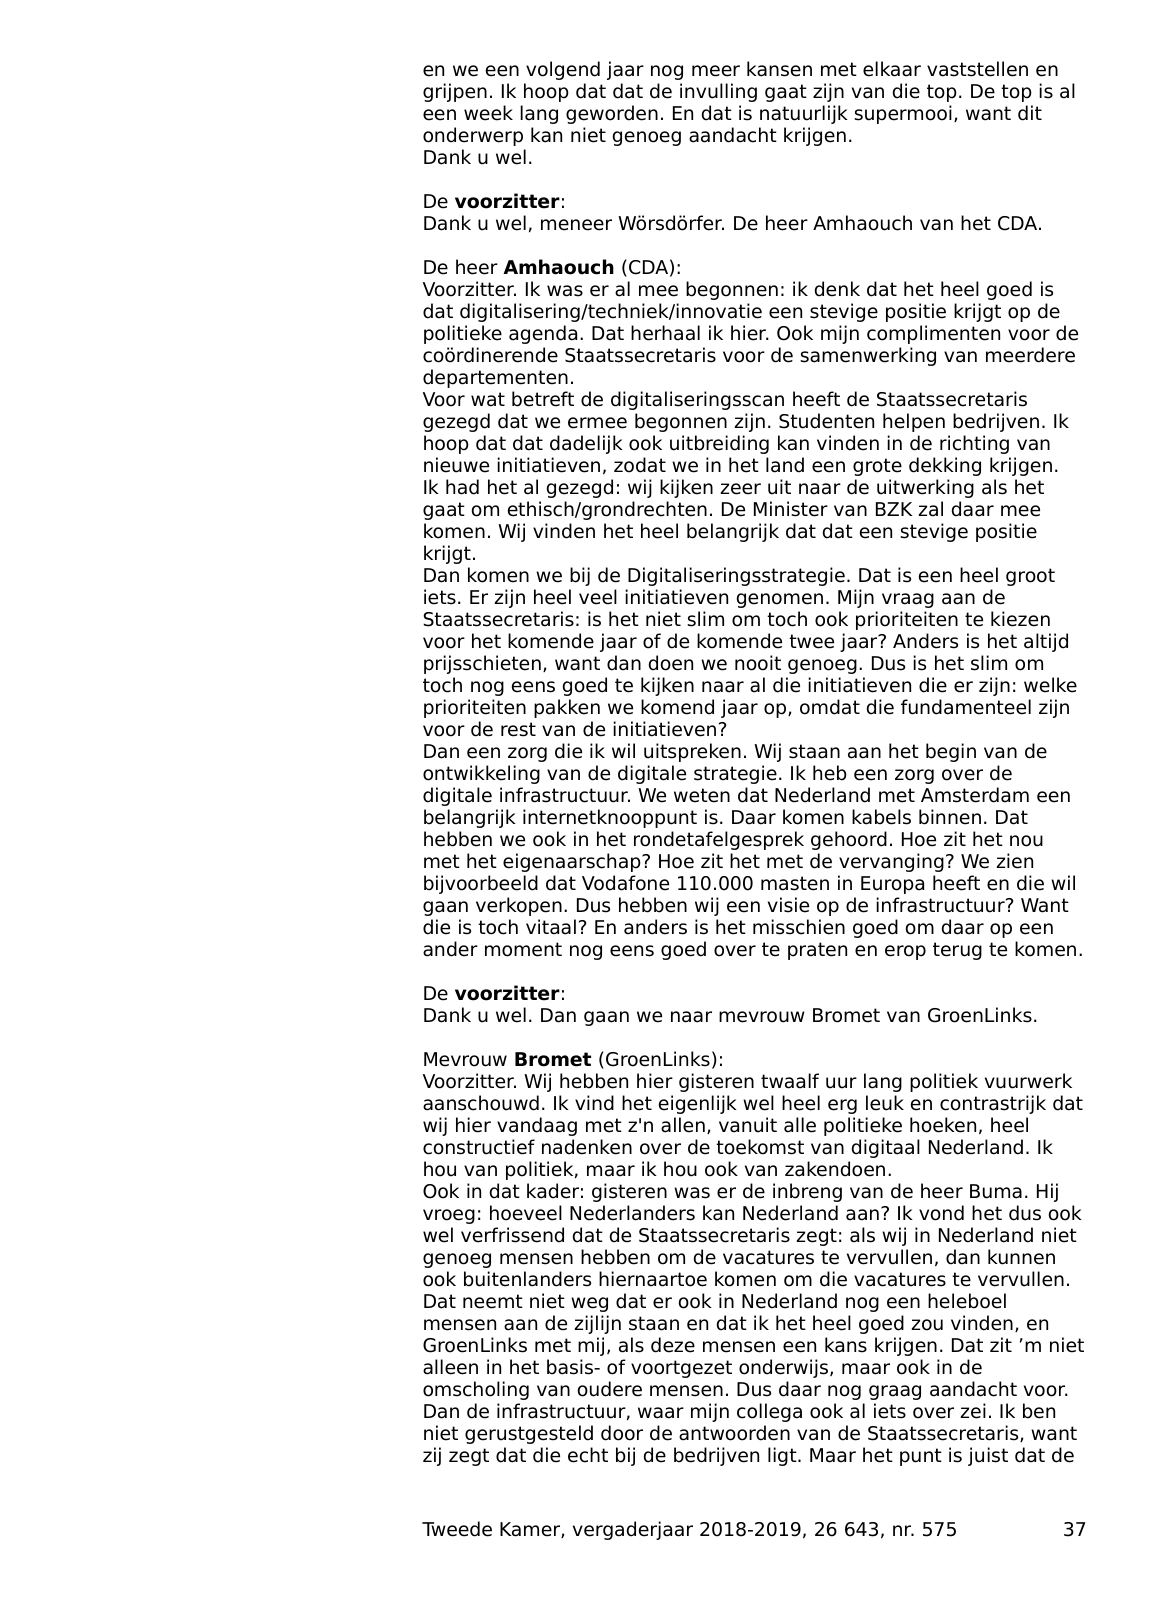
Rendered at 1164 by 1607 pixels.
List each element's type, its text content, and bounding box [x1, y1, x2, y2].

text Ook in dat kader: gisteren was er de inbreng van de heer Buma. Hij vroeg: hoeveel Nederlanders kan Nederland aan? Ik vond het dus ook wel verfrissend dat de Staatssecretaris zegt: als wij in Nederland niet genoeg mensen hebben om de vacatures te vervullen, dan kunnen ook buitenlanders hiernaartoe komen om die vacatures te vervullen. Dat neemt niet weg dat er ook in Nederland nog een heleboel mensen aan de zijlijn staan en dat ik het heel goed zou vinden, en GroenLinks met mij, als deze mensen een kans krijgen. Dat zit ’m niet alleen in het basis- of voortgezet onderwijs, maar ook in de omscholing van oudere mensen. Dus daar nog graag aandacht voor. [422, 1181, 1087, 1401]
text Dan komen we bij de Digitaliseringsstrategie. Dat is een heel groot iets. Er zijn heel veel initiatieven genomen. Mijn vraag aan de Staatssecretaris: is het niet slim om toch ook prioriteiten te kiezen voor het komende jaar of de komende twee jaar? Anders is het altijd prijsschieten, want dan doen we nooit genoeg. Dus is het slim om toch nog eens goed te kijken naar al die initiatieven die er zijn: welke prioriteiten pakken we komend jaar op, omdat die fundamenteel zijn voor de rest van de initiatieven? [422, 565, 1087, 741]
text Dan de infrastructuur, waar mijn collega ook al iets over zei. Ik ben niet gerustgesteld door de antwoorden van de Staatssecretaris, want zij zegt dat die echt bij de bedrijven ligt. Maar het punt is juist dat de [422, 1401, 1087, 1467]
text Voorzitter. Wij hebben hier gisteren twaalf uur lang politiek vuurwerk aanschouwd. Ik vind het eigenlijk wel heel erg leuk en contrastrijk dat wij hier vandaag met z'n allen, vanuit alle politieke hoeken, heel constructief nadenken over de toekomst van digitaal Nederland. Ik hou van politiek, maar ik hou ook van zakendoen. [422, 1071, 1087, 1181]
text Dank u wel. Dan gaan we naar mevrouw Bromet van GroenLinks. [422, 1005, 1087, 1027]
text De voorzitter: [422, 983, 1087, 1005]
text Ik had het al gezegd: wij kijken zeer uit naar de uitwerking als het gaat om ethisch/grondrechten. De Minister van BZK zal daar mee komen. Wij vinden het heel belangrijk dat dat een stevige positie krijgt. [422, 477, 1087, 565]
text en we een volgend jaar nog meer kansen met elkaar vaststellen en grijpen. Ik hoop dat dat de invulling gaat zijn van die top. De top is al een week lang geworden. En dat is natuurlijk supermooi, want dit onderwerp kan niet genoeg aandacht krijgen. [422, 59, 1087, 147]
text De voorzitter: [422, 191, 1087, 213]
text Dank u wel, meneer Wörsdörfer. De heer Amhaouch van het CDA. [422, 213, 1087, 235]
text Mevrouw Bromet (GroenLinks): [422, 1049, 1087, 1071]
text Voorzitter. Ik was er al mee begonnen: ik denk dat het heel goed is dat digitalisering/techniek/innovatie een stevige positie krijgt op de politieke agenda. Dat herhaal ik hier. Ook mijn complimenten voor de coördinerende Staatssecretaris voor de samenwerking van meerdere departementen. [422, 279, 1087, 389]
text De heer Amhaouch (CDA): [422, 257, 1087, 279]
text Dan een zorg die ik wil uitspreken. Wij staan aan het begin van de ontwikkeling van de digitale strategie. Ik heb een zorg over de digitale infrastructuur. We weten dat Nederland met Amsterdam een belangrijk internetknooppunt is. Daar komen kabels binnen. Dat hebben we ook in het rondetafelgesprek gehoord. Hoe zit het nou met het eigenaarschap? Hoe zit het met de vervanging? We zien bijvoorbeeld dat Vodafone 110.000 masten in Europa heeft en die wil gaan verkopen. Dus hebben wij een visie op de infrastructuur? Want die is toch vitaal? En anders is het misschien goed om daar op een ander moment nog eens goed over te praten en erop terug te komen. [422, 741, 1087, 961]
text Voor wat betreft de digitaliseringsscan heeft de Staatssecretaris gezegd dat we ermee begonnen zijn. Studenten helpen bedrijven. Ik hoop dat dat dadelijk ook uitbreiding kan vinden in de richting van nieuwe initiatieven, zodat we in het land een grote dekking krijgen. [422, 389, 1087, 477]
text Dank u wel. [422, 147, 1087, 169]
